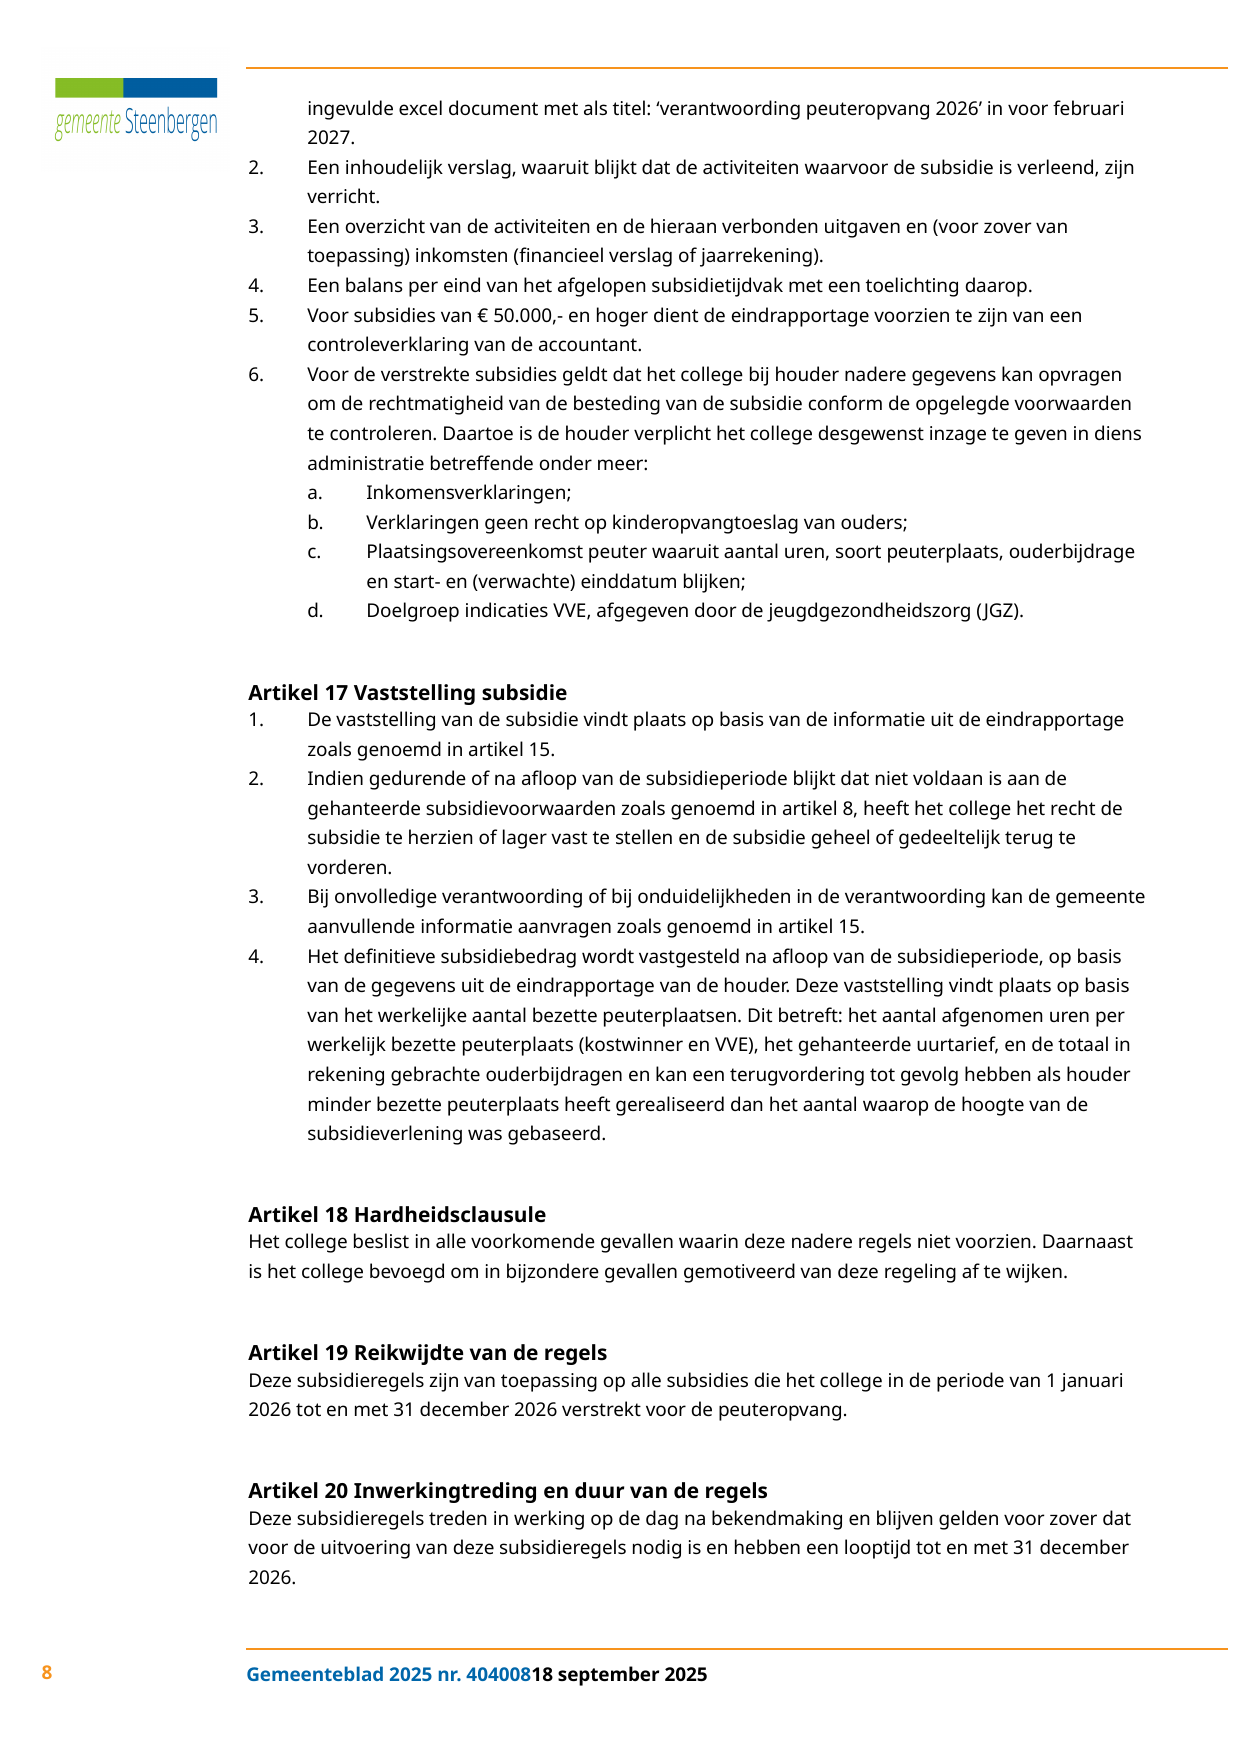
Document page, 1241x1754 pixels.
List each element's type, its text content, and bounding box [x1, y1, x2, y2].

picture [41, 47, 231, 172]
list Verklaringen geen recht op kinderopvangtoeslag van ouders; [307, 509, 1152, 535]
list Doelgroep indicaties VVE, afgegeven door de jeugdgezondheidszorg (JGZ). [307, 598, 1152, 623]
list Plaatsingsovereenkomst peuter waaruit aantal uren, soort peuterplaats, ouderbijdrage en start- en (verwachte) einddatum blijken; [307, 538, 1152, 594]
list De vaststelling van de subsidie vindt plaats op basis van de informatie uit de eindrapportage zoals genoemd in artikel 15. [248, 706, 1152, 761]
text Het college beslist in alle voorkomende gevallen waarin deze nadere regels niet voorzien. Daarnaast is het college bevoegd om in bijzondere gevallen gemotiveerd van deze regeling af te wijken. [248, 1229, 1152, 1284]
list Een inhoudelijk verslag, waaruit blijkt dat de activiteiten waarvoor de subsidie is verleend, zijn verricht. [248, 154, 1152, 209]
text Artikel 19 Reikwijdte van de regels [248, 1338, 1152, 1367]
text Artikel 18 Hardheidsclausule [248, 1200, 1152, 1229]
list Indien gedurende of na afloop van de subsidieperiode blijkt dat niet voldaan is aan de gehanteerde subsidievoorwaarden zoals genoemd in artikel 8, heeft het college het recht de subsidie te herzien of lager vast te stellen en de subsidie geheel of gedeeltelijk terug te vorderen. [248, 765, 1152, 880]
text Artikel 17 Vaststelling subsidie [248, 678, 1152, 706]
list Voor de verstrekte subsidies geldt dat het college bij houder nadere gegevens kan opvragen om de rechtmatigheid van de besteding van de subsidie conform de opgelegde voorwaarden te controleren. Daartoe is de houder verplicht het college desgewenst inzage te geven in diens administratie betreffende onder meer: [248, 361, 1152, 476]
text Artikel 20 Inwerkingtreding en duur van de regels [248, 1476, 1152, 1505]
text Deze subsidieregels treden in werking op de dag na bekendmaking en blijven gelden voor zover dat voor de uitvoering van deze subsidieregels nodig is en hebben een looptijd tot en met 31 december 2026. [248, 1505, 1152, 1590]
list ingevulde excel document met als titel: ‘verantwoording peuteropvang 2026’ in voor februari 2027. [248, 95, 1152, 150]
list Bij onvolledige verantwoording of bij onduidelijkheden in de verantwoording kan de gemeente aanvullende informatie aanvragen zoals genoemd in artikel 15. [248, 884, 1152, 939]
text Deze subsidieregels zijn van toepassing op alle subsidies die het college in de periode van 1 januari 2026 tot en met 31 december 2026 verstrekt voor de peuteropvang. [248, 1367, 1152, 1422]
list Een overzicht van de activiteiten en de hieraan verbonden uitgaven en (voor zover van toepassing) inkomsten (financieel verslag of jaarrekening). [248, 213, 1152, 268]
list Inkomensverklaringen; [307, 479, 1152, 505]
list Een balans per eind van het afgelopen subsidietijdvak met een toelichting daarop. [248, 272, 1152, 298]
list Voor subsidies van € 50.000,- en hoger dient de eindrapportage voorzien te zijn van een controleverklaring van de accountant. [248, 302, 1152, 357]
list Het definitieve subsidiebedrag wordt vastgesteld na afloop van de subsidieperiode, op basis van de gegevens uit de eindrapportage van de houder. Deze vaststelling vindt plaats op basis van het werkelijke aantal bezette peuterplaatsen. Dit betreft: het aantal afgenomen uren per werkelijk bezette peuterplaats (kostwinner en VVE), het gehanteerde uurtarief, en de totaal in rekening gebrachte ouderbijdragen en kan een terugvordering tot gevolg hebben als houder minder bezette peuterplaats heeft gerealiseerd dan het aantal waarop de hoogte van de subsidieverlening was gebaseerd. [248, 943, 1152, 1146]
